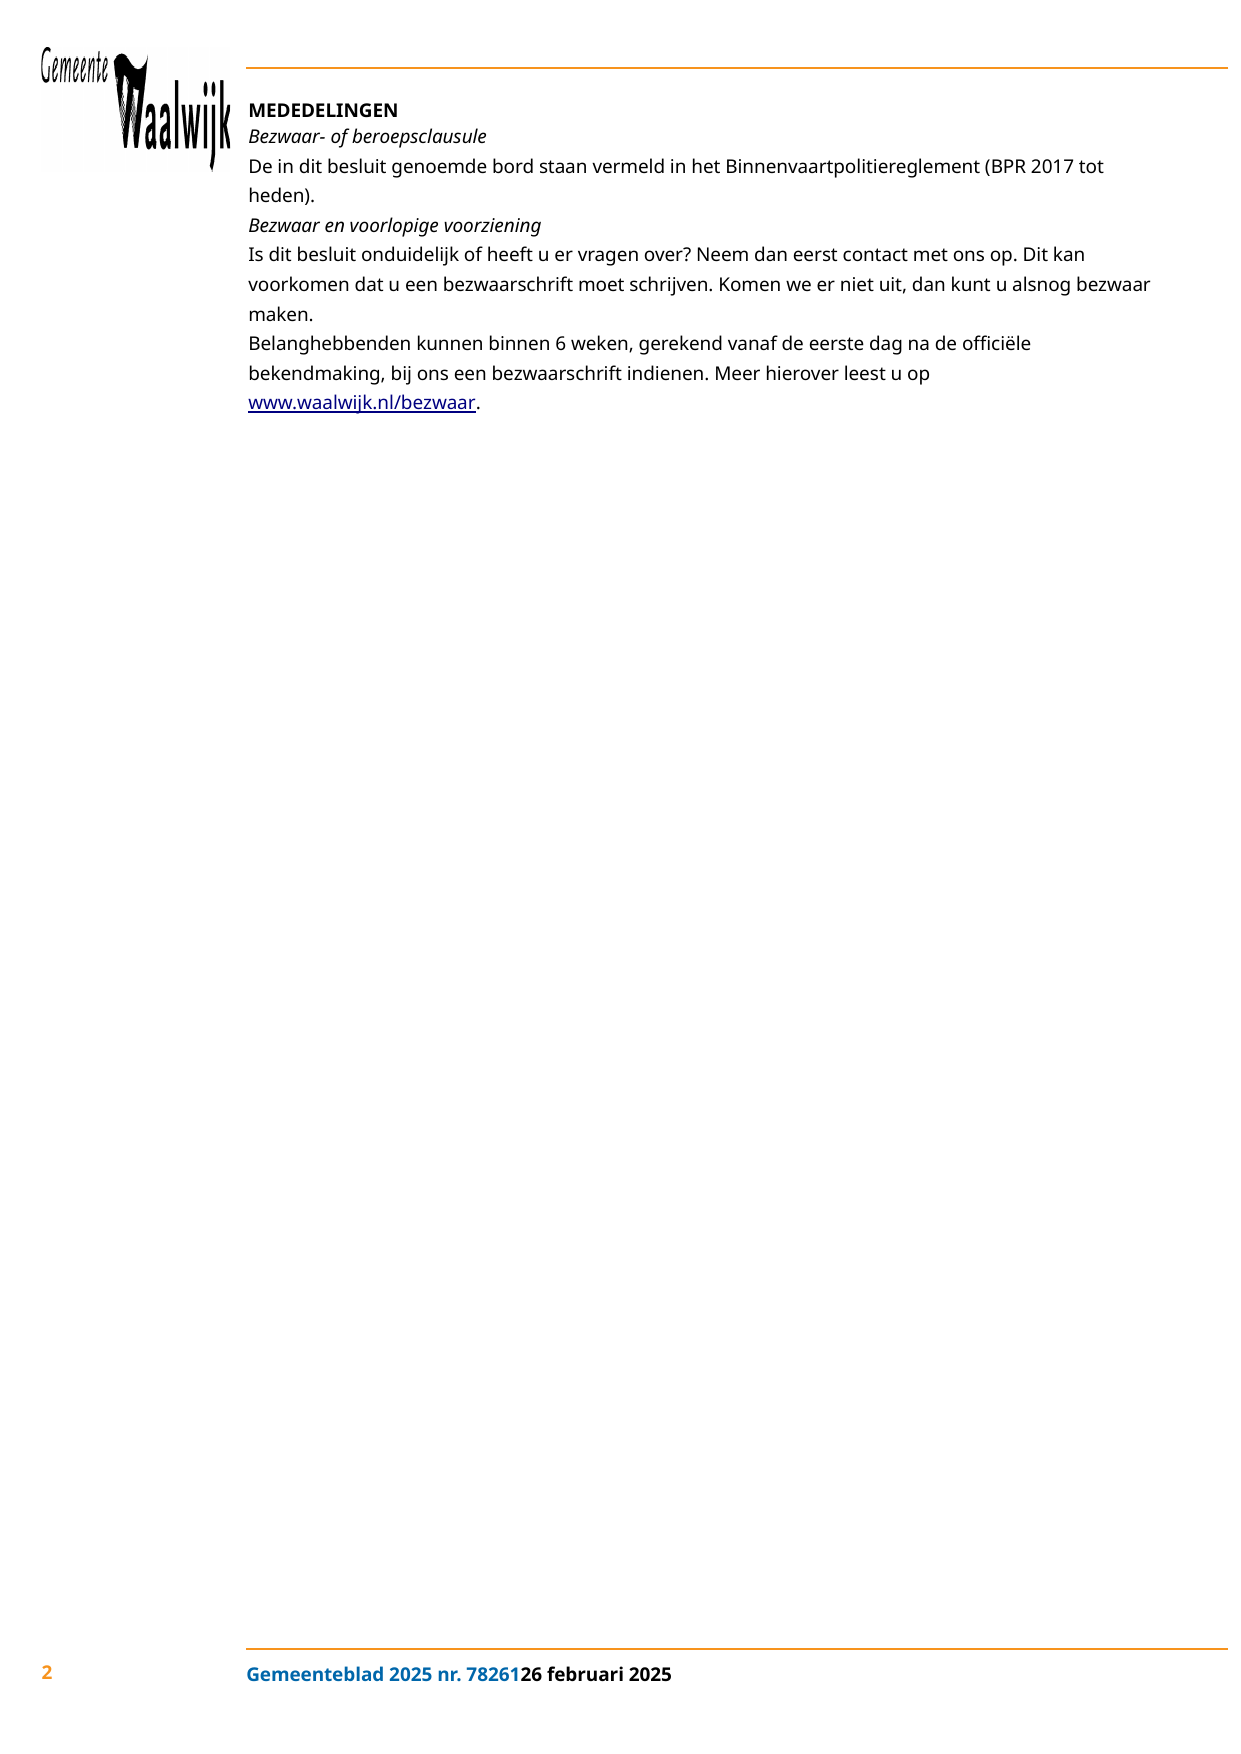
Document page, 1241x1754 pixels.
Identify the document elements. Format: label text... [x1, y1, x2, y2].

text MEDEDELINGEN [248, 95, 1152, 123]
text Bezwaar- of beroepsclausule [248, 123, 1152, 149]
text Is dit besluit onduidelijk of heeft u er vragen over? Neem dan eerst contact met ons op. Dit kan voorkomen dat u een bezwaarschrift moet schrijven. Komen we er niet uit, dan kunt u alsnog bezwaar maken. [248, 242, 1152, 327]
text Belanghebbenden kunnen binnen 6 weken, gerekend vanaf de eerste dag na de officiële bekendmaking, bij ons een bezwaarschrift indienen. Meer hierover leest u op www.waalwijk.nl/bezwaar. [248, 330, 1152, 415]
text De in dit besluit genoemde bord staan vermeld in het Binnenvaartpolitiereglement (BPR 2017 tot heden). [248, 153, 1152, 208]
text Bezwaar en voorlopige voorziening [248, 212, 1152, 238]
picture [41, 47, 231, 172]
